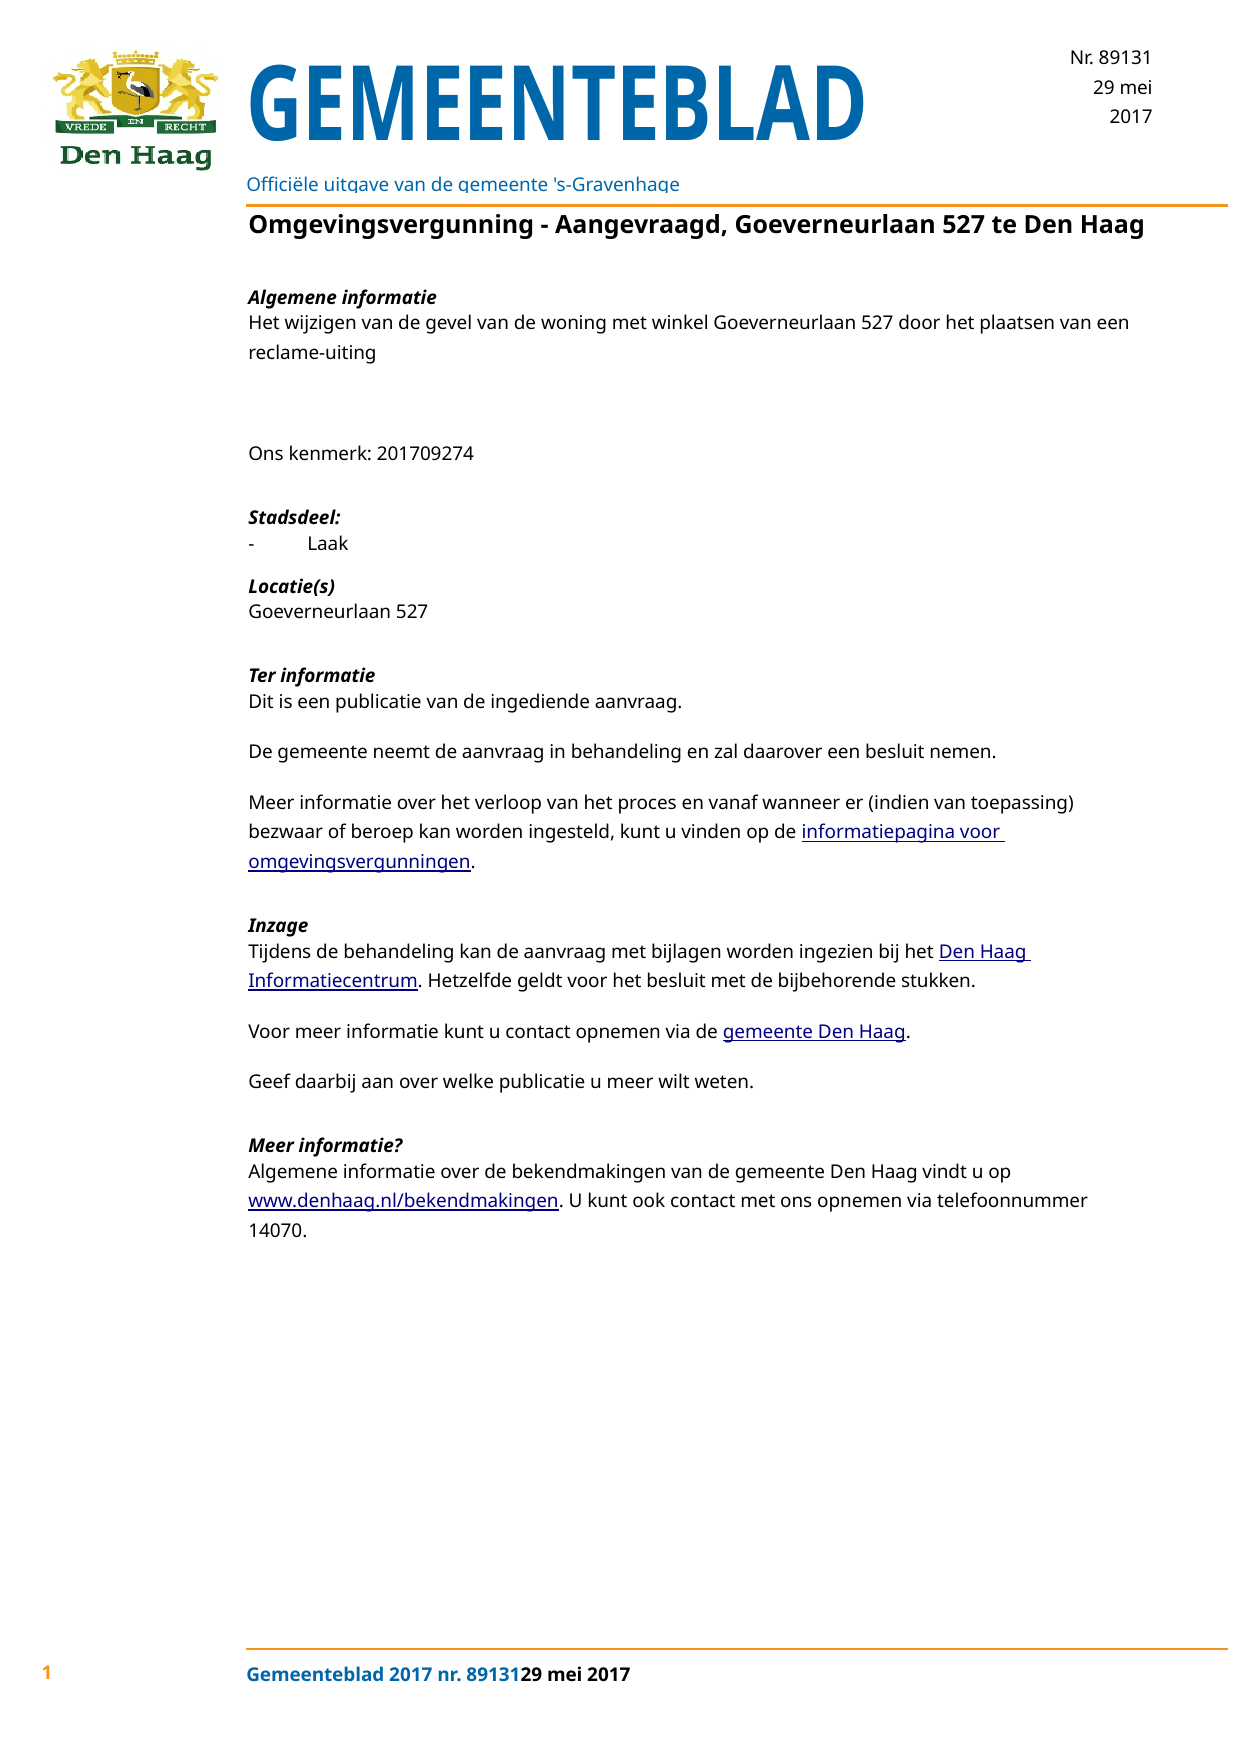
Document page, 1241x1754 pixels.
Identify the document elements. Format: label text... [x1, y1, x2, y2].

text Dit is een publicatie van de ingediende aanvraag. [248, 688, 1152, 714]
text Geef daarbij aan over welke publicatie u meer wilt weten. [248, 1068, 1152, 1094]
text Inzage [248, 912, 1152, 938]
text Meer informatie? [248, 1132, 1152, 1158]
text Algemene informatie over de bekendmakingen van de gemeente Den Haag vindt u op www.denhaag.nl/bekendmakingen. U kunt ook contact met ons opnemen via telefoonnummer 14070. [248, 1158, 1152, 1243]
text Goeverneurlaan 527 [248, 598, 1152, 624]
text Omgevingsvergunning - Aangevraagd, Goeverneurlaan 527 te Den Haag [248, 207, 1152, 241]
text Algemene informatie [248, 284, 1152, 309]
text Voor meer informatie kunt u contact opnemen via de gemeente Den Haag. [248, 1018, 1152, 1044]
list Laak [248, 530, 1152, 555]
text Locatie(s) [248, 573, 1152, 598]
text Het wijzigen van de gevel van de woning met winkel Goeverneurlaan 527 door het plaatsen van een reclame-uiting [248, 309, 1152, 365]
text Meer informatie over het verloop van het proces en vanaf wanneer er (indien van toepassing) bezwaar of beroep kan worden ingesteld, kunt u vinden op de informatiepagina voor omgevingsvergunningen. [248, 789, 1152, 874]
text Stadsdeel: [248, 504, 1152, 530]
text Tijdens de behandeling kan de aanvraag met bijlagen worden ingezien bij het Den Haag Informatiecentrum. Hetzelfde geldt voor het besluit met de bijbehorende stukken. [248, 938, 1152, 993]
picture [41, 47, 231, 172]
text Ons kenmerk: 201709274 [248, 440, 1152, 466]
text De gemeente neemt de aanvraag in behandeling en zal daarover een besluit nemen. [248, 739, 1152, 764]
text Ter informatie [248, 662, 1152, 688]
